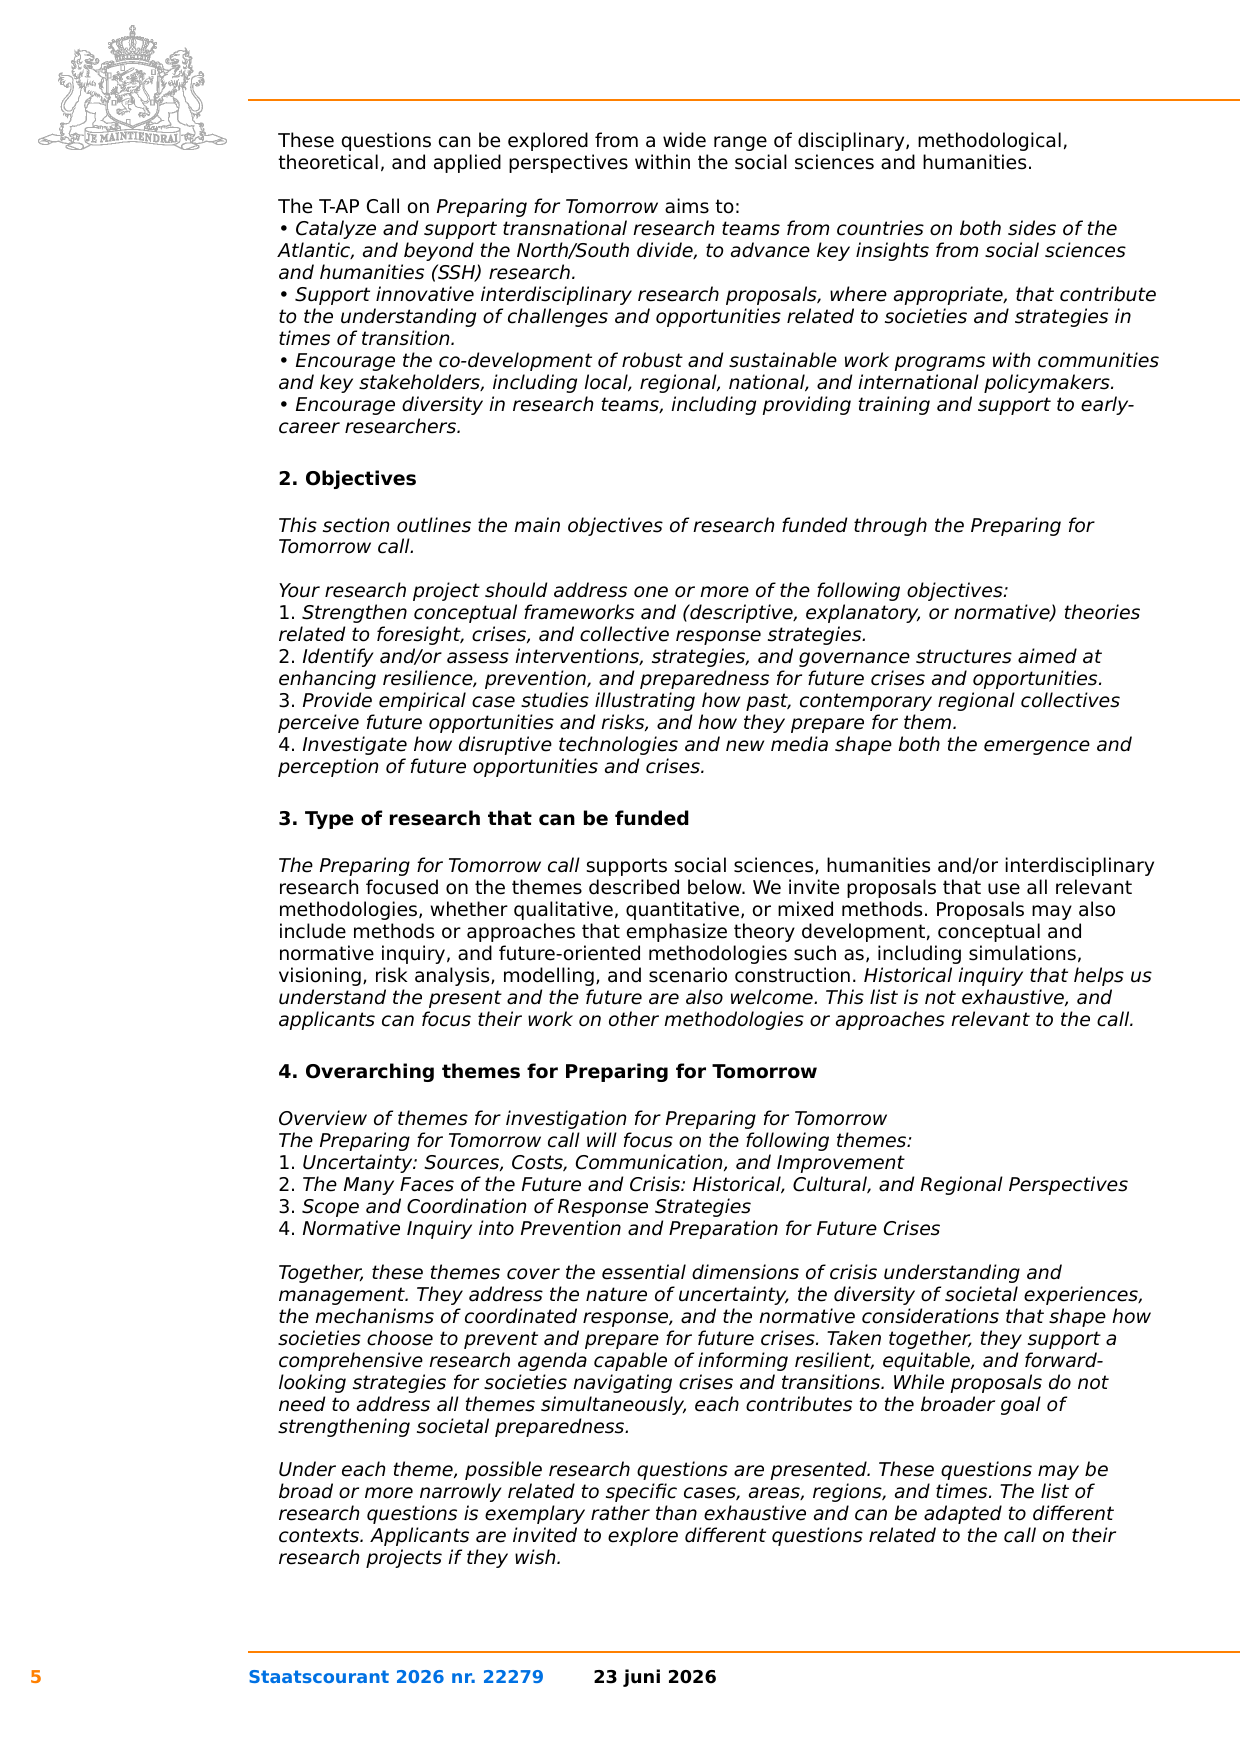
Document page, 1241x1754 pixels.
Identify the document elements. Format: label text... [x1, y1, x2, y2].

text 1. Uncertainty: Sources, Costs, Communication, and Improvement [278, 1152, 1163, 1174]
text Under each theme, possible research questions are presented. These questions may be broad or more narrowly related to specific cases, areas, regions, and times. The list of research questions is exemplary rather than exhaustive and can be adapted to different contexts. Applicants are invited to explore different questions related to the call on their research projects if they wish. [278, 1459, 1163, 1569]
subtitle 2. Objectives [278, 467, 1163, 489]
text • Support innovative interdisciplinary research proposals, where appropriate, that contribute to the understanding of challenges and opportunities related to societies and strategies in times of transition. [278, 284, 1163, 349]
text • Encourage diversity in research teams, including providing training and support to early-career researchers. [278, 393, 1163, 437]
text The Preparing for Tomorrow call supports social sciences, humanities and/or interdisciplinary research focused on the themes described below. We invite proposals that use all relevant methodologies, whether qualitative, quantitative, or mixed methods. Proposals may also include methods or approaches that emphasize theory development, conceptual and normative inquiry, and future-oriented methodologies such as, including simulations, visioning, risk analysis, modelling, and scenario construction. Historical inquiry that helps us understand the present and the future are also welcome. This list is not exhaustive, and applicants can focus their work on other methodologies or approaches relevant to the call. [278, 855, 1163, 1031]
text These questions can be explored from a wide range of disciplinary, methodological, theoretical, and applied perspectives within the social sciences and humanities. [278, 130, 1163, 174]
text • Catalyze and support transnational research teams from countries on both sides of the Atlantic, and beyond the North/South divide, to advance key insights from social sciences and humanities (SSH) research. [278, 218, 1163, 284]
text Your research project should address one or more of the following objectives: [278, 580, 1163, 602]
subtitle 4. Overarching themes for Preparing for Tomorrow [278, 1061, 1163, 1083]
text 2. The Many Faces of the Future and Crisis: Historical, Cultural, and Regional Perspectives [278, 1174, 1163, 1196]
text Overview of themes for investigation for Preparing for Tomorrow [278, 1108, 1163, 1130]
text Together, these themes cover the essential dimensions of crisis understanding and management. They address the nature of uncertainty, the diversity of societal experiences, the mechanisms of coordinated response, and the normative considerations that shape how societies choose to prevent and prepare for future crises. Taken together, they support a comprehensive research agenda capable of informing resilient, equitable, and forward-looking strategies for societies navigating crises and transitions. While proposals do not need to address all themes simultaneously, each contributes to the broader goal of strengthening societal preparedness. [278, 1262, 1163, 1437]
text 4. Investigate how disruptive technologies and new media shape both the emergence and perception of future opportunities and crises. [278, 734, 1163, 778]
text 3. Scope and Coordination of Response Strategies [278, 1196, 1163, 1218]
picture [38, 25, 227, 150]
text This section outlines the main objectives of research funded through the Preparing for Tomorrow call. [278, 514, 1163, 558]
text • Encourage the co-development of robust and sustainable work programs with communities and key stakeholders, including local, regional, national, and international policymakers. [278, 349, 1163, 393]
text The T-AP Call on Preparing for Tomorrow aims to: [278, 196, 1163, 218]
text 3. Provide empirical case studies illustrating how past, contemporary regional collectives perceive future opportunities and risks, and how they prepare for them. [278, 690, 1163, 734]
text 2. Identify and/or assess interventions, strategies, and governance structures aimed at enhancing resilience, prevention, and preparedness for future crises and opportunities. [278, 646, 1163, 690]
text 1. Strengthen conceptual frameworks and (descriptive, explanatory, or normative) theories related to foresight, crises, and collective response strategies. [278, 602, 1163, 646]
subtitle 3. Type of research that can be funded [278, 808, 1163, 830]
text The Preparing for Tomorrow call will focus on the following themes: [278, 1130, 1163, 1152]
text 4. Normative Inquiry into Prevention and Preparation for Future Crises [278, 1218, 1163, 1240]
